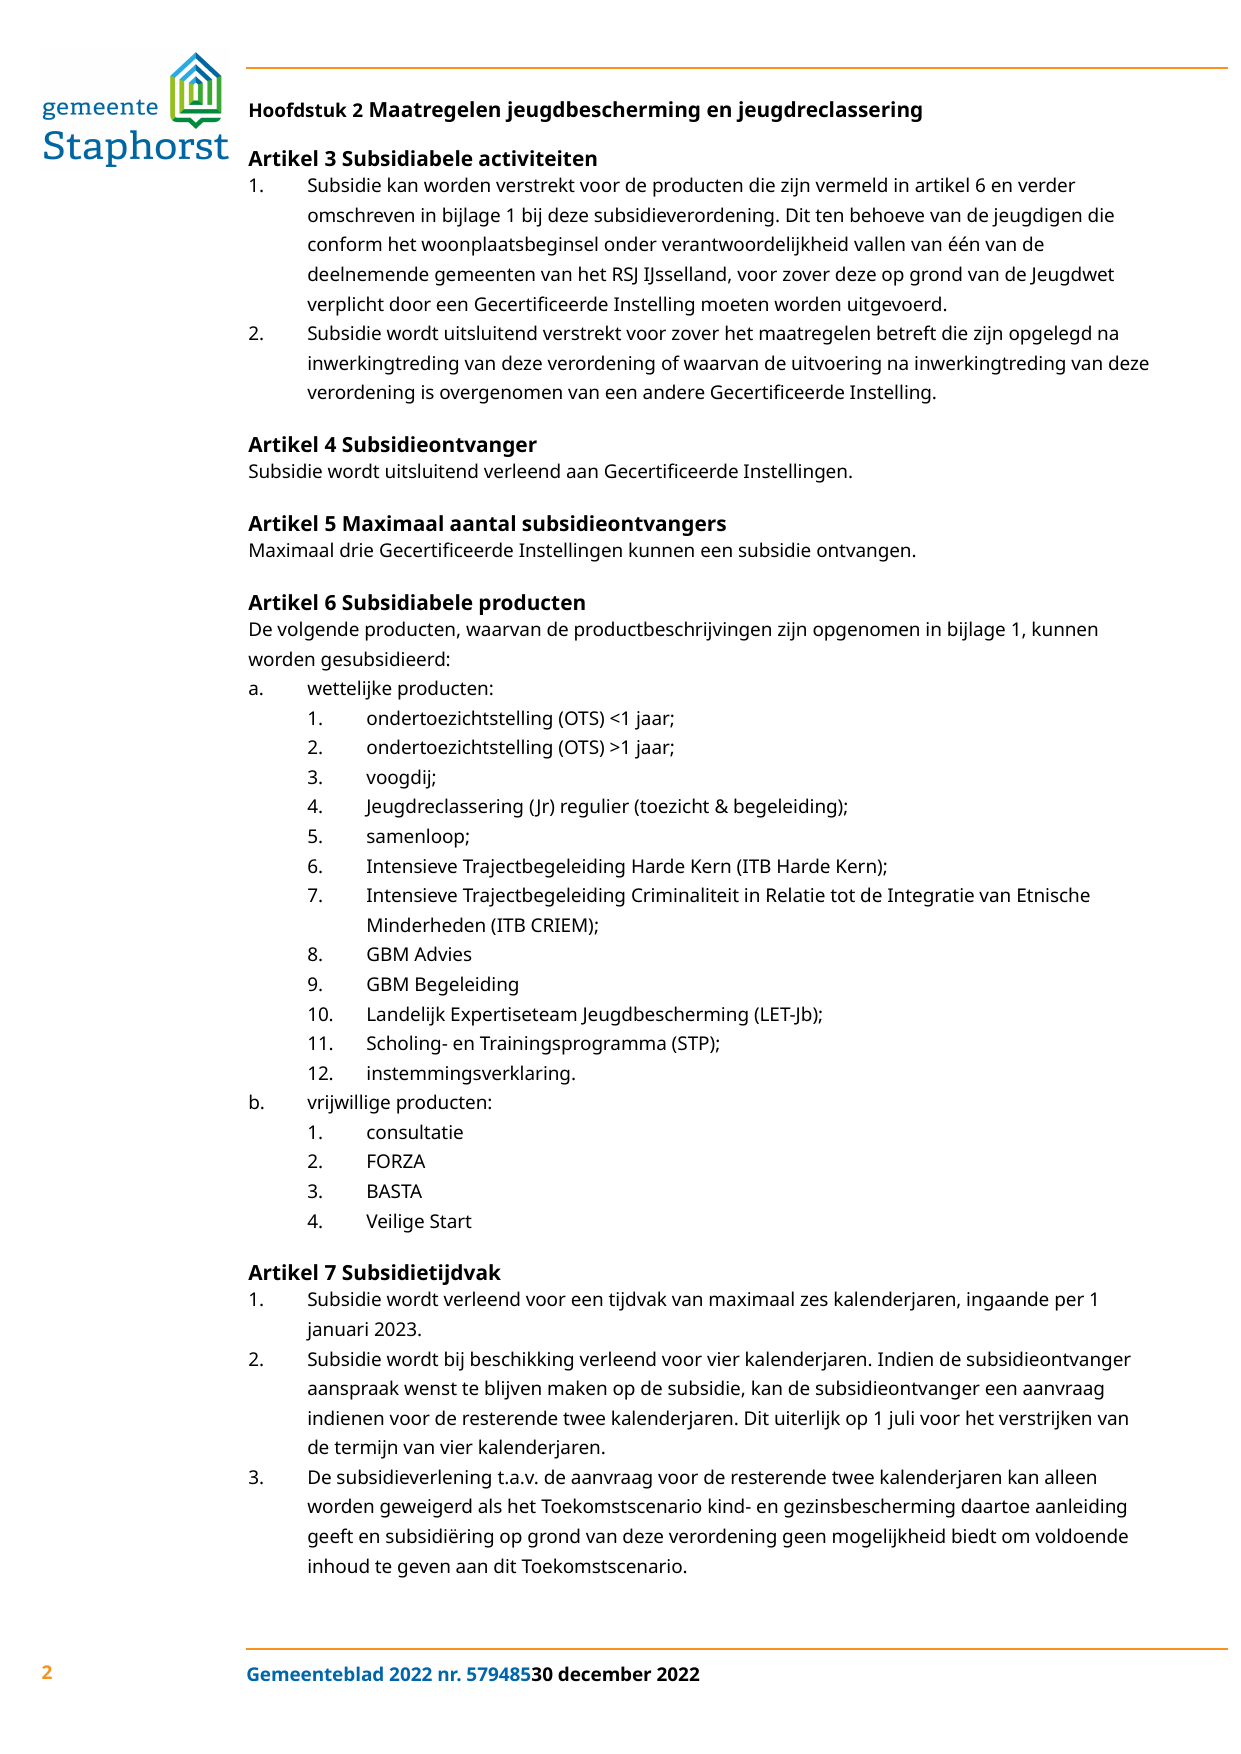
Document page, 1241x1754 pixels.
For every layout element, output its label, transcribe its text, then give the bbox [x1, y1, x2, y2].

list wettelijke producten: [248, 675, 1152, 701]
list Subsidie kan worden verstrekt voor de producten die zijn vermeld in artikel 6 en verder omschreven in bijlage 1 bij deze subsidieverordening. Dit ten behoeve van de jeugdigen die conform het woonplaatsbeginsel onder verantwoordelijkheid vallen van één van de deelnemende gemeenten van het RSJ IJsselland, voor zover deze op grond van de Jeugdwet verplicht door een Gecertificeerde Instelling moeten worden uitgevoerd. [248, 172, 1152, 317]
list Jeugdreclassering (Jr) regulier (toezicht & begeleiding); [307, 794, 1152, 819]
list Intensieve Trajectbegeleiding Harde Kern (ITB Harde Kern); [307, 853, 1152, 878]
picture [41, 47, 231, 172]
text Subsidie wordt uitsluitend verleend aan Gecertificeerde Instellingen. [248, 458, 1152, 484]
text Artikel 5 Maximaal aantal subsidieontvangers [248, 509, 1152, 537]
text Hoofdstuk 2 Maatregelen jeugdbescherming en jeugdreclassering [248, 95, 1152, 123]
text Maximaal drie Gecertificeerde Instellingen kunnen een subsidie ontvangen. [248, 537, 1152, 563]
text Artikel 7 Subsidietijdvak [248, 1258, 1152, 1287]
list Subsidie wordt verleend voor een tijdvak van maximaal zes kalenderjaren, ingaande per 1 januari 2023. [248, 1287, 1152, 1342]
list GBM Begeleiding [307, 971, 1152, 997]
list Scholing- en Trainingsprogramma (STP); [307, 1030, 1152, 1056]
list consultatie [307, 1119, 1152, 1145]
text Artikel 3 Subsidiabele activiteiten [248, 144, 1152, 172]
list FORZA [307, 1149, 1152, 1174]
list ondertoezichtstelling (OTS) <1 jaar; [307, 705, 1152, 731]
text De volgende producten, waarvan de productbeschrijvingen zijn opgenomen in bijlage 1, kunnen worden gesubsidieerd: [248, 616, 1152, 671]
list GBM Advies [307, 942, 1152, 967]
list Subsidie wordt uitsluitend verstrekt voor zover het maatregelen betreft die zijn opgelegd na inwerkingtreding van deze verordening of waarvan de uitvoering na inwerkingtreding van deze verordening is overgenomen van een andere Gecertificeerde Instelling. [248, 320, 1152, 405]
list BASTA [307, 1178, 1152, 1204]
text Artikel 6 Subsidiabele producten [248, 588, 1152, 616]
list Intensieve Trajectbegeleiding Criminaliteit in Relatie tot de Integratie van Etnische Minderheden (ITB CRIEM); [307, 882, 1152, 938]
list samenloop; [307, 823, 1152, 849]
list vrijwillige producten: [248, 1089, 1152, 1115]
list Veilige Start [307, 1208, 1152, 1233]
list Subsidie wordt bij beschikking verleend voor vier kalenderjaren. Indien de subsidieontvanger aanspraak wenst te blijven maken op de subsidie, kan de subsidieontvanger een aanvraag indienen voor de resterende twee kalenderjaren. Dit uiterlijk op 1 juli voor het verstrijken van de termijn van vier kalenderjaren. [248, 1346, 1152, 1460]
list instemmingsverklaring. [307, 1060, 1152, 1086]
list Landelijk Expertiseteam Jeugdbescherming (LET-Jb); [307, 1001, 1152, 1026]
list De subsidieverlening t.a.v. de aanvraag voor de resterende twee kalenderjaren kan alleen worden geweigerd als het Toekomstscenario kind- en gezinsbescherming daartoe aanleiding geeft en subsidiëring op grond van deze verordening geen mogelijkheid biedt om voldoende inhoud te geven aan dit Toekomstscenario. [248, 1464, 1152, 1579]
list voogdij; [307, 764, 1152, 790]
list ondertoezichtstelling (OTS) >1 jaar; [307, 734, 1152, 760]
text Artikel 4 Subsidieontvanger [248, 430, 1152, 458]
